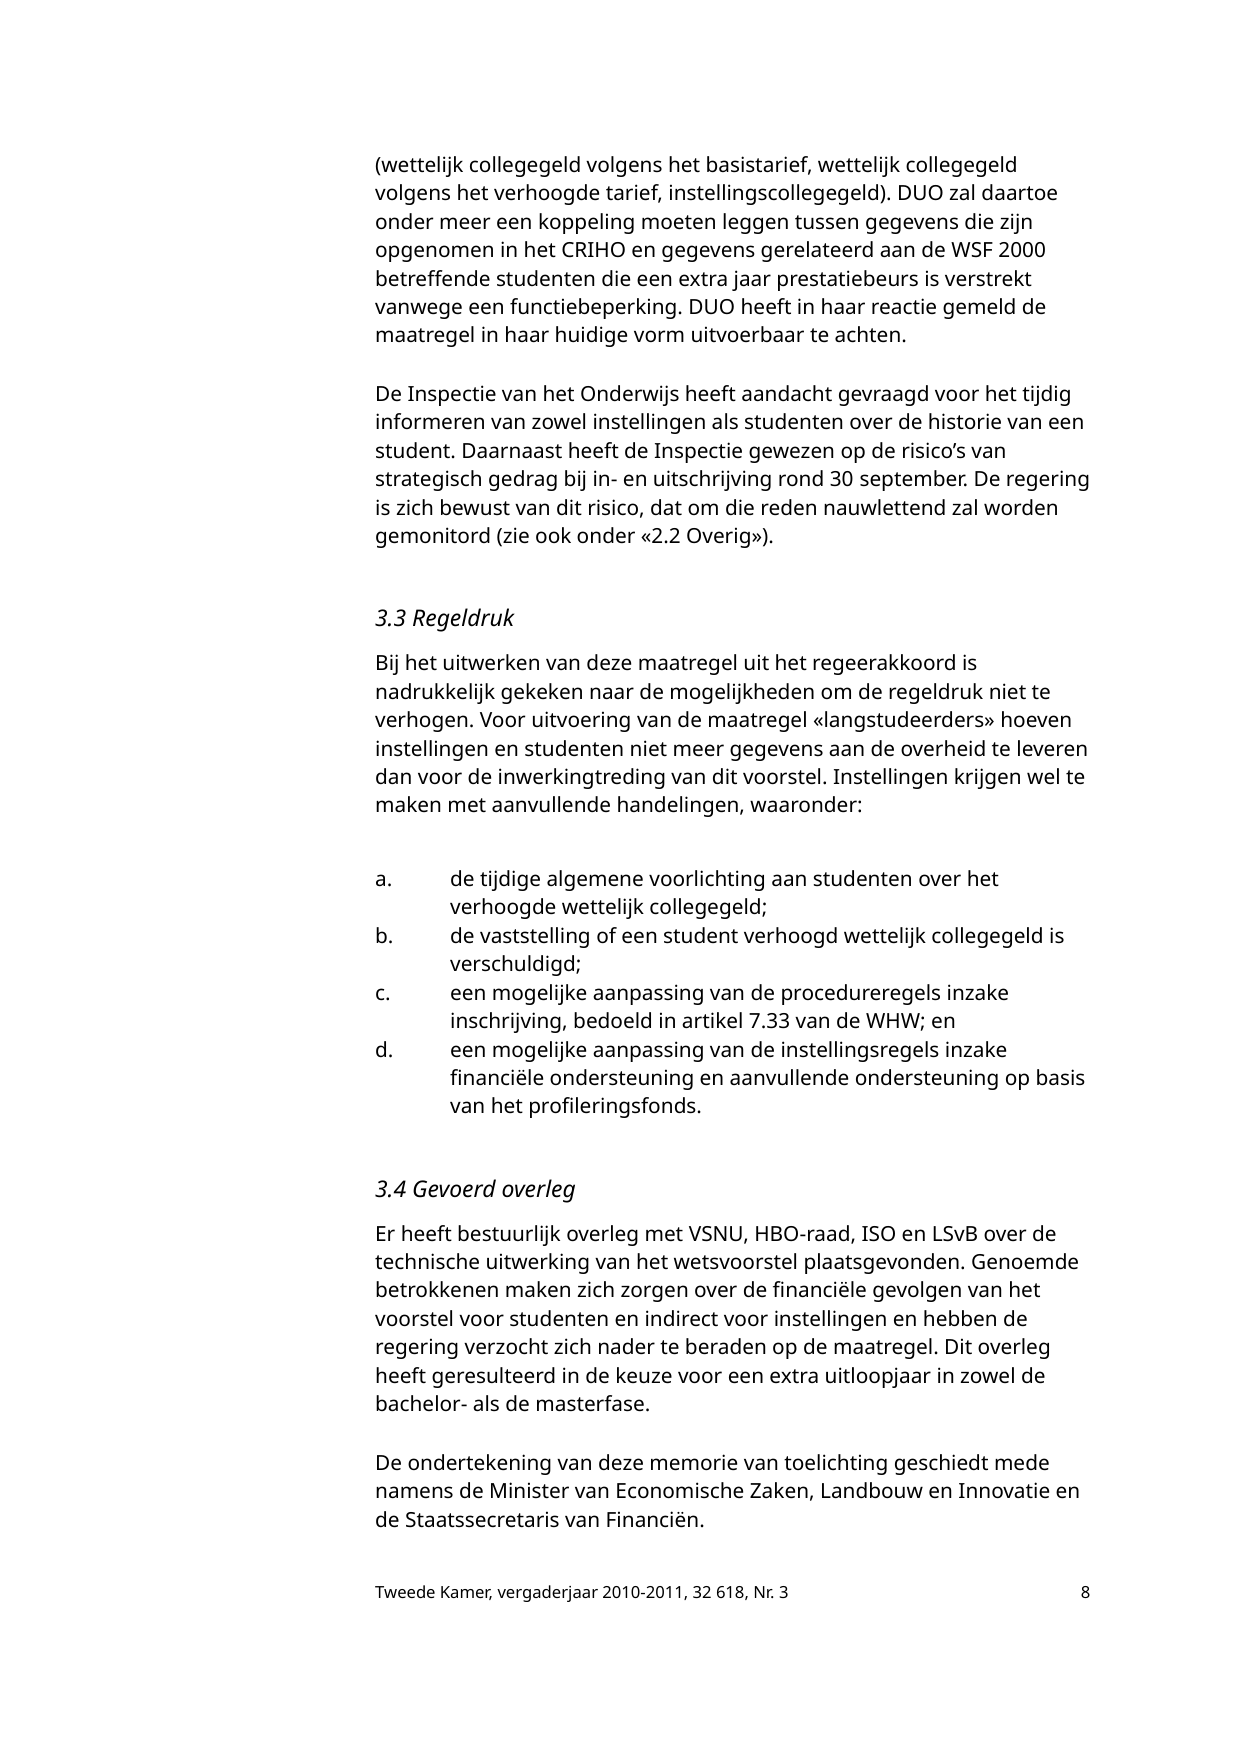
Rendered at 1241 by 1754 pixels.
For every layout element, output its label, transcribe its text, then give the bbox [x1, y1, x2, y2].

subtitle 3.4 Gevoerd overleg [375, 1172, 1090, 1204]
subtitle 3.3 Regeldruk [375, 602, 1090, 633]
text (wettelijk collegegeld volgens het basistarief, wettelijk collegegeld volgens het verhoogde tarief, instellingscollegegeld). DUO zal daartoe onder meer een koppeling moeten leggen tussen gegevens die zijn opgenomen in het CRIHO en gegevens gerelateerd aan de WSF 2000 betreffende studenten die een extra jaar prestatiebeurs is verstrekt vanwege een functiebeperking. DUO heeft in haar reactie gemeld de maatregel in haar huidige vorm uitvoerbaar te achten. [375, 150, 1090, 349]
list de tijdige algemene voorlichting aan studenten over het verhoogde wettelijk collegegeld; [375, 864, 1090, 921]
list een mogelijke aanpassing van de instellingsregels inzake financiële ondersteuning en aanvullende ondersteuning op basis van het profileringsfonds. [375, 1035, 1090, 1120]
text Er heeft bestuurlijk overleg met VSNU, HBO-raad, ISO en LSvB over de technische uitwerking van het wetsvoorstel plaatsgevonden. Genoemde betrokkenen maken zich zorgen over de financiële gevolgen van het voorstel voor studenten en indirect voor instellingen en hebben de regering verzocht zich nader te beraden op de maatregel. Dit overleg heeft geresulteerd in de keuze voor een extra uitloopjaar in zowel de bachelor- als de masterfase. [375, 1219, 1090, 1418]
list de vaststelling of een student verhoogd wettelijk collegegeld is verschuldigd; [375, 921, 1090, 978]
text De Inspectie van het Onderwijs heeft aandacht gevraagd voor het tijdig informeren van zowel instellingen als studenten over de historie van een student. Daarnaast heeft de Inspectie gewezen op de risico’s van strategisch gedrag bij in- en uitschrijving rond 30 september. De regering is zich bewust van dit risico, dat om die reden nauwlettend zal worden gemonitord (zie ook onder «2.2 Overig»). [375, 379, 1090, 550]
text Bij het uitwerken van deze maatregel uit het regeerakkoord is nadrukkelijk gekeken naar de mogelijkheden om de regeldruk niet te verhogen. Voor uitvoering van de maatregel «langstudeerders» hoeven instellingen en studenten niet meer gegevens aan de overheid te leveren dan voor de inwerkingtreding van dit voorstel. Instellingen krijgen wel te maken met aanvullende handelingen, waaronder: [375, 648, 1090, 819]
text De ondertekening van deze memorie van toelichting geschiedt mede namens de Minister van Economische Zaken, Landbouw en Innovatie en de Staatssecretaris van Financiën. [375, 1448, 1090, 1533]
list een mogelijke aanpassing van de procedureregels inzake inschrijving, bedoeld in artikel 7.33 van de WHW; en [375, 978, 1090, 1035]
